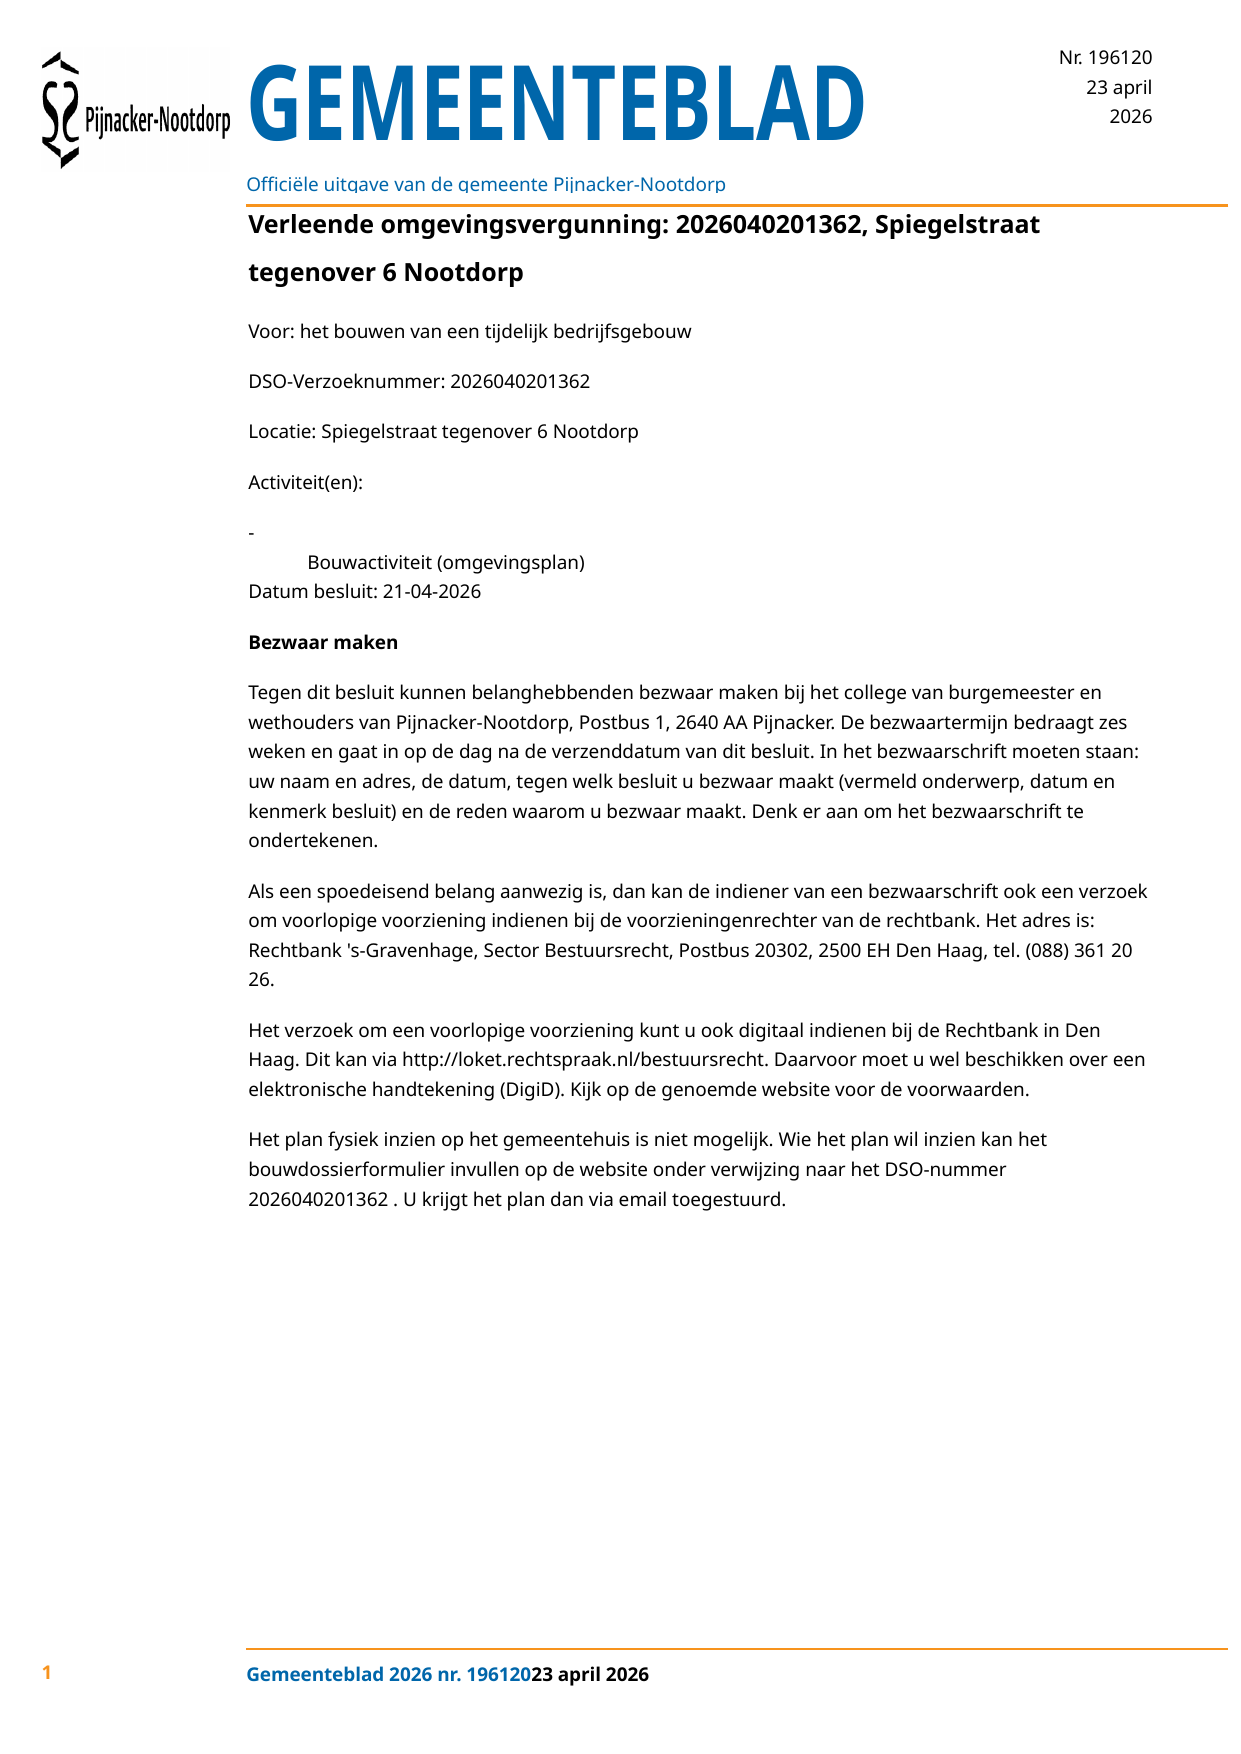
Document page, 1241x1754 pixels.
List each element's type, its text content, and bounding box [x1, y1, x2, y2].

text Verleende omgevingsvergunning: 2026040201362, Spiegelstraat tegenover 6 Nootdorp [248, 207, 1152, 288]
text Het plan fysiek inzien op het gemeentehuis is niet mogelijk. Wie het plan wil inzien kan het bouwdossierformulier invullen op de website onder verwijzing naar het DSO-nummer 2026040201362 . U krijgt het plan dan via email toegestuurd. [248, 1127, 1152, 1212]
text Datum besluit: 21-04-2026 [248, 579, 1152, 604]
text Bezwaar maken [248, 629, 1152, 655]
text DSO-Verzoeknummer: 2026040201362 [248, 368, 1152, 394]
text Locatie: Spiegelstraat tegenover 6 Nootdorp [248, 419, 1152, 444]
list Bouwactiviteit (omgevingsplan) [248, 549, 1152, 575]
text Tegen dit besluit kunnen belanghebbenden bezwaar maken bij het college van burgemeester en wethouders van Pijnacker-Nootdorp, Postbus 1, 2640 AA Pijnacker. De bezwaartermijn bedraagt zes weken en gaat in op de dag na de verzenddatum van dit besluit. In het bezwaarschrift moeten staan: uw naam en adres, de datum, tegen welk besluit u bezwaar maakt (vermeld onderwerp, datum en kenmerk besluit) en de reden waarom u bezwaar maakt. Denk er aan om het bezwaarschrift te ondertekenen. [248, 679, 1152, 853]
text Activiteit(en): [248, 469, 1152, 495]
picture [41, 47, 231, 172]
text Het verzoek om een voorlopige voorziening kunt u ook digitaal indienen bij de Rechtbank in Den Haag. Dit kan via http://loket.rechtspraak.nl/bestuursrecht. Daarvoor moet u wel beschikken over een elektronische handtekening (DigiD). Kijk op de genoemde website voor de voorwaarden. [248, 1017, 1152, 1102]
text Als een spoedeisend belang aanwezig is, dan kan de indiener van een bezwaarschrift ook een verzoek om voorlopige voorziening indienen bij de voorzieningenrechter van de rechtbank. Het adres is: Rechtbank 's-Gravenhage, Sector Bestuursrecht, Postbus 20302, 2500 EH Den Haag, tel. (088) 361 20 26. [248, 878, 1152, 992]
text Voor: het bouwen van een tijdelijk bedrijfsgebouw [248, 318, 1152, 344]
